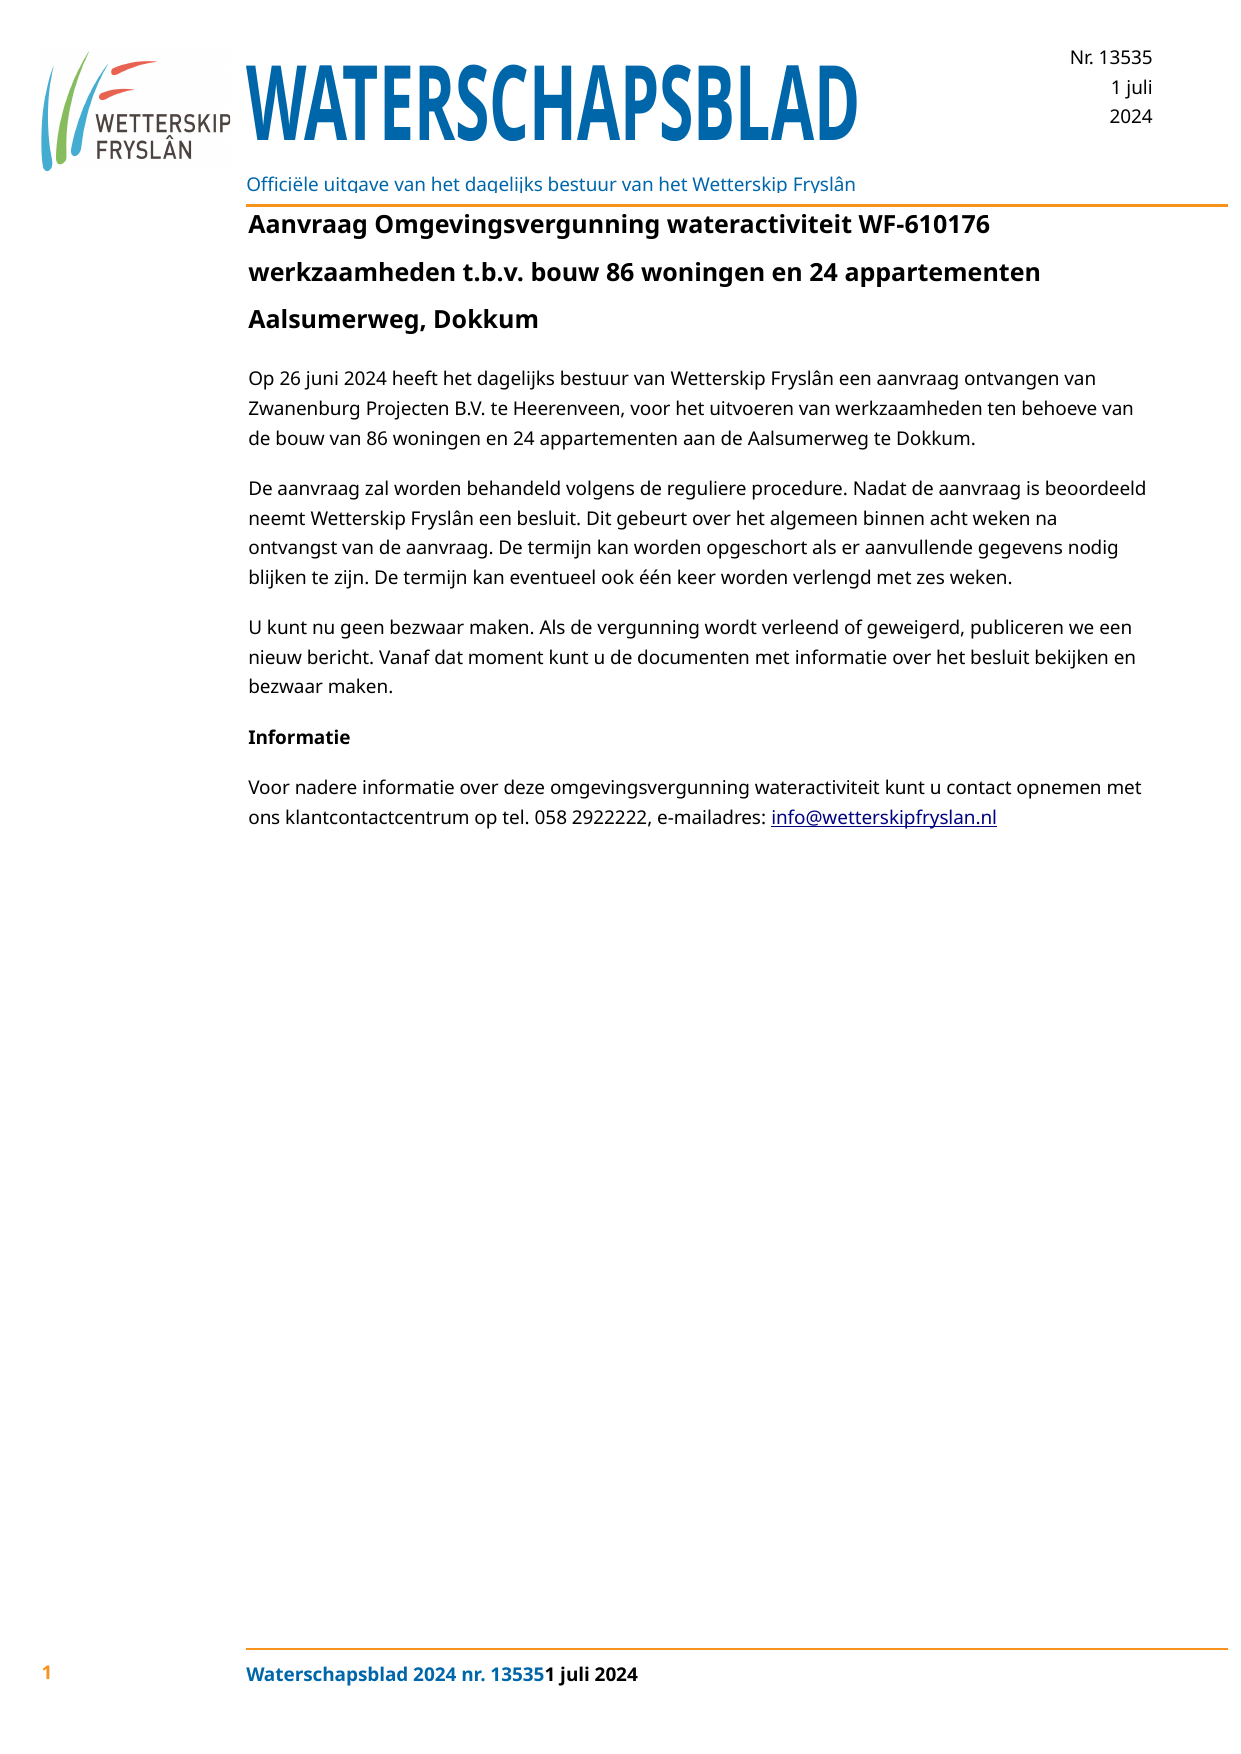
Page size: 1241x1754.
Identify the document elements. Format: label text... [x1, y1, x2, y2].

text Op 26 juni 2024 heeft het dagelijks bestuur van Wetterskip Fryslân een aanvraag ontvangen van Zwanenburg Projecten B.V. te Heerenveen, voor het uitvoeren van werkzaamheden ten behoeve van de bouw van 86 woningen en 24 appartementen aan de Aalsumerweg te Dokkum. [248, 366, 1152, 450]
text Aanvraag Omgevingsvergunning wateractiviteit WF-610176 werkzaamheden t.b.v. bouw 86 woningen en 24 appartementen Aalsumerweg, Dokkum [248, 207, 1152, 336]
picture [41, 47, 231, 172]
text Voor nadere informatie over deze omgevingsvergunning wateractiviteit kunt u contact opnemen met ons klantcontactcentrum op tel. 058 2922222, e-mailadres: info@wetterskipfryslan.nl [248, 774, 1152, 829]
text U kunt nu geen bezwaar maken. Als de vergunning wordt verleend of geweigerd, publiceren we een nieuw bericht. Vanaf dat moment kunt u de documenten met informatie over het besluit bekijken en bezwaar maken. [248, 614, 1152, 699]
text Informatie [248, 724, 1152, 749]
text De aanvraag zal worden behandeld volgens de reguliere procedure. Nadat de aanvraag is beoordeeld neemt Wetterskip Fryslân een besluit. Dit gebeurt over het algemeen binnen acht weken na ontvangst van de aanvraag. De termijn kan worden opgeschort als er aanvullende gegevens nodig blijken te zijn. De termijn kan eventueel ook één keer worden verlengd met zes weken. [248, 475, 1152, 589]
